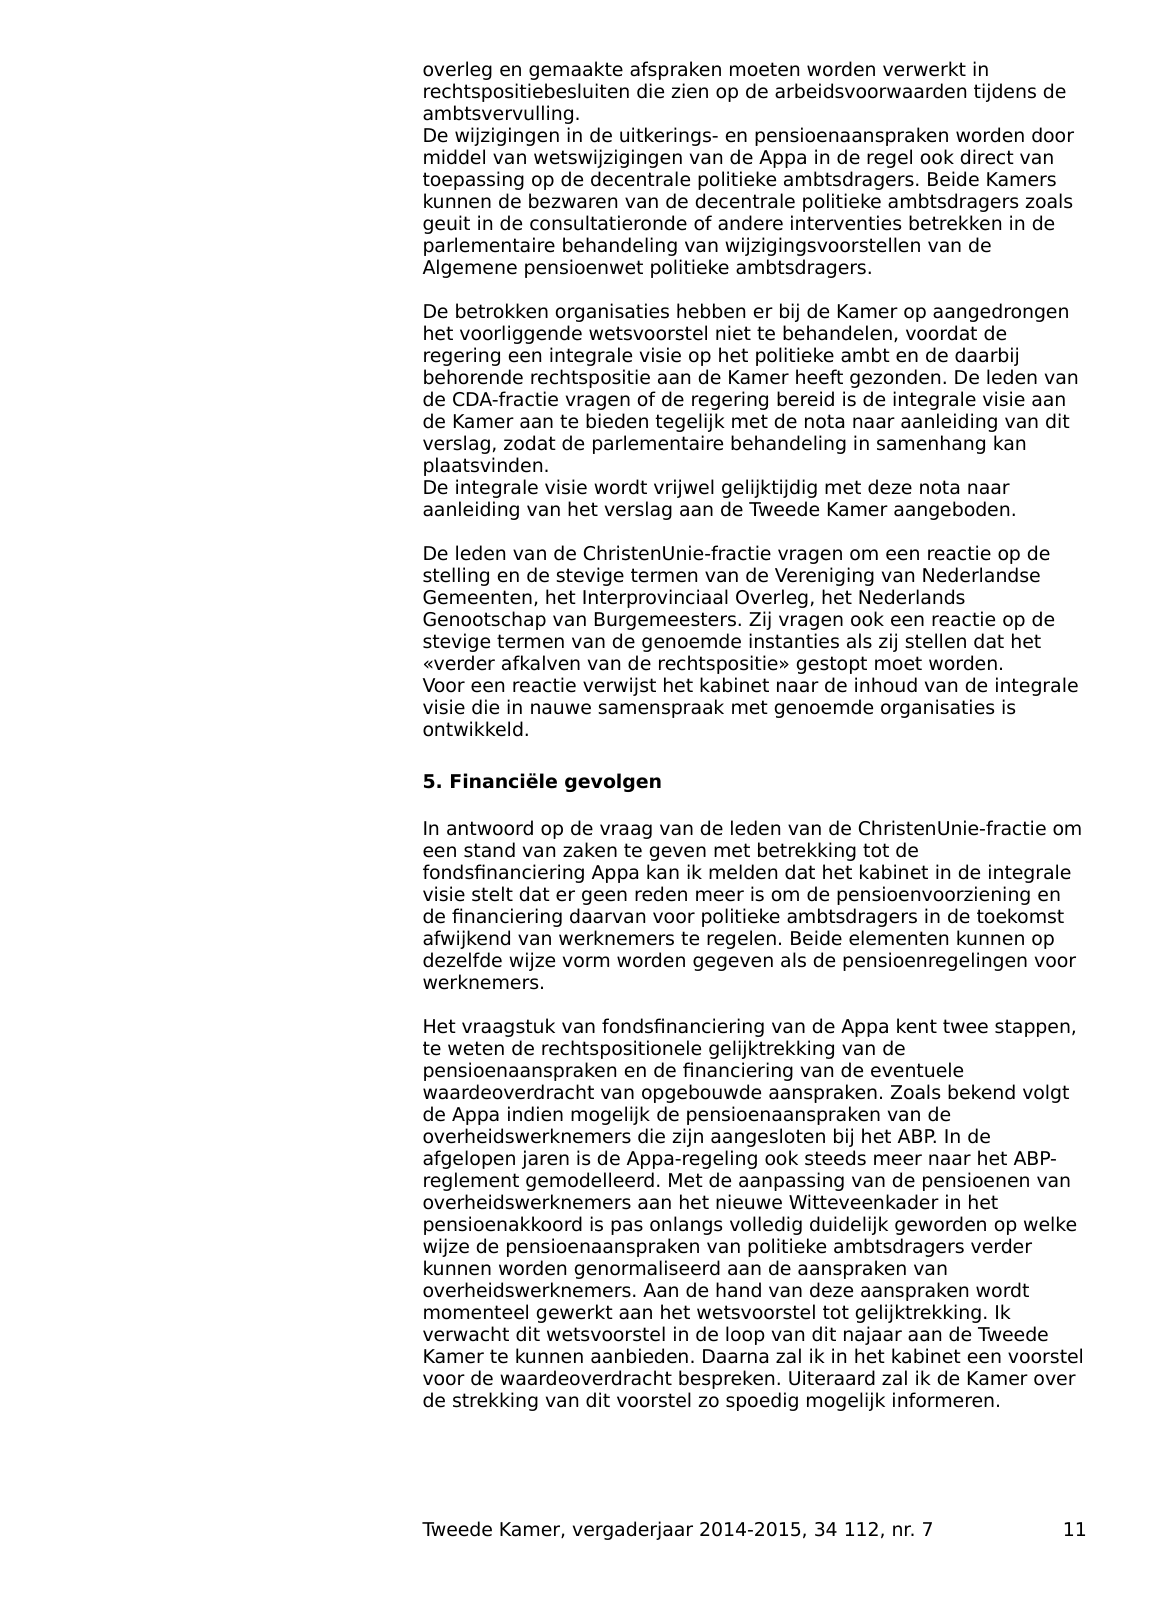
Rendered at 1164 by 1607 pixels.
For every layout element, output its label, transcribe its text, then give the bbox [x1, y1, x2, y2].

text De leden van de ChristenUnie-fractie vragen om een reactie op de stelling en de stevige termen van de Vereniging van Nederlandse Gemeenten, het Interprovinciaal Overleg, het Nederlands Genootschap van Burgemeesters. Zij vragen ook een reactie op de stevige termen van de genoemde instanties als zij stellen dat het «verder afkalven van de rechtspositie» gestopt moet worden. [422, 543, 1087, 675]
text De betrokken organisaties hebben er bij de Kamer op aangedrongen het voorliggende wetsvoorstel niet te behandelen, voordat de regering een integrale visie op het politieke ambt en de daarbij behorende rechtspositie aan de Kamer heeft gezonden. De leden van de CDA-fractie vragen of de regering bereid is de integrale visie aan de Kamer aan te bieden tegelijk met de nota naar aanleiding van dit verslag, zodat de parlementaire behandeling in samenhang kan plaatsvinden. [422, 301, 1087, 477]
text De wijzigingen in de uitkerings- en pensioenaanspraken worden door middel van wetswijzigingen van de Appa in de regel ook direct van toepassing op de decentrale politieke ambtsdragers. Beide Kamers kunnen de bezwaren van de decentrale politieke ambtsdragers zoals geuit in de consultatieronde of andere interventies betrekken in de parlementaire behandeling van wijzigingsvoorstellen van de Algemene pensioenwet politieke ambtsdragers. [422, 125, 1087, 279]
text overleg en gemaakte afspraken moeten worden verwerkt in rechtspositiebesluiten die zien op de arbeidsvoorwaarden tijdens de ambtsvervulling. [422, 59, 1087, 125]
subtitle 5. Financiële gevolgen [422, 771, 1087, 793]
text De integrale visie wordt vrijwel gelijktijdig met deze nota naar aanleiding van het verslag aan de Tweede Kamer aangeboden. [422, 477, 1087, 521]
text Het vraagstuk van fondsfinanciering van de Appa kent twee stappen, te weten de rechtspositionele gelijktrekking van de pensioenaanspraken en de financiering van de eventuele waardeoverdracht van opgebouwde aanspraken. Zoals bekend volgt de Appa indien mogelijk de pensioenaanspraken van de overheidswerknemers die zijn aangesloten bij het ABP. In de afgelopen jaren is de Appa-regeling ook steeds meer naar het ABP-reglement gemodelleerd. Met de aanpassing van de pensioenen van overheidswerknemers aan het nieuwe Witteveenkader in het pensioenakkoord is pas onlangs volledig duidelijk geworden op welke wijze de pensioenaanspraken van politieke ambtsdragers verder kunnen worden genormaliseerd aan de aanspraken van overheidswerknemers. Aan de hand van deze aanspraken wordt momenteel gewerkt aan het wetsvoorstel tot gelijktrekking. Ik verwacht dit wetsvoorstel in de loop van dit najaar aan de Tweede Kamer te kunnen aanbieden. Daarna zal ik in het kabinet een voorstel voor de waardeoverdracht bespreken. Uiteraard zal ik de Kamer over de strekking van dit voorstel zo spoedig mogelijk informeren. [422, 1016, 1087, 1411]
text In antwoord op de vraag van de leden van de ChristenUnie-fractie om een stand van zaken te geven met betrekking tot de fondsfinanciering Appa kan ik melden dat het kabinet in de integrale visie stelt dat er geen reden meer is om de pensioenvoorziening en de financiering daarvan voor politieke ambtsdragers in de toekomst afwijkend van werknemers te regelen. Beide elementen kunnen op dezelfde wijze vorm worden gegeven als de pensioenregelingen voor werknemers. [422, 818, 1087, 994]
text Voor een reactie verwijst het kabinet naar de inhoud van de integrale visie die in nauwe samenspraak met genoemde organisaties is ontwikkeld. [422, 675, 1087, 741]
